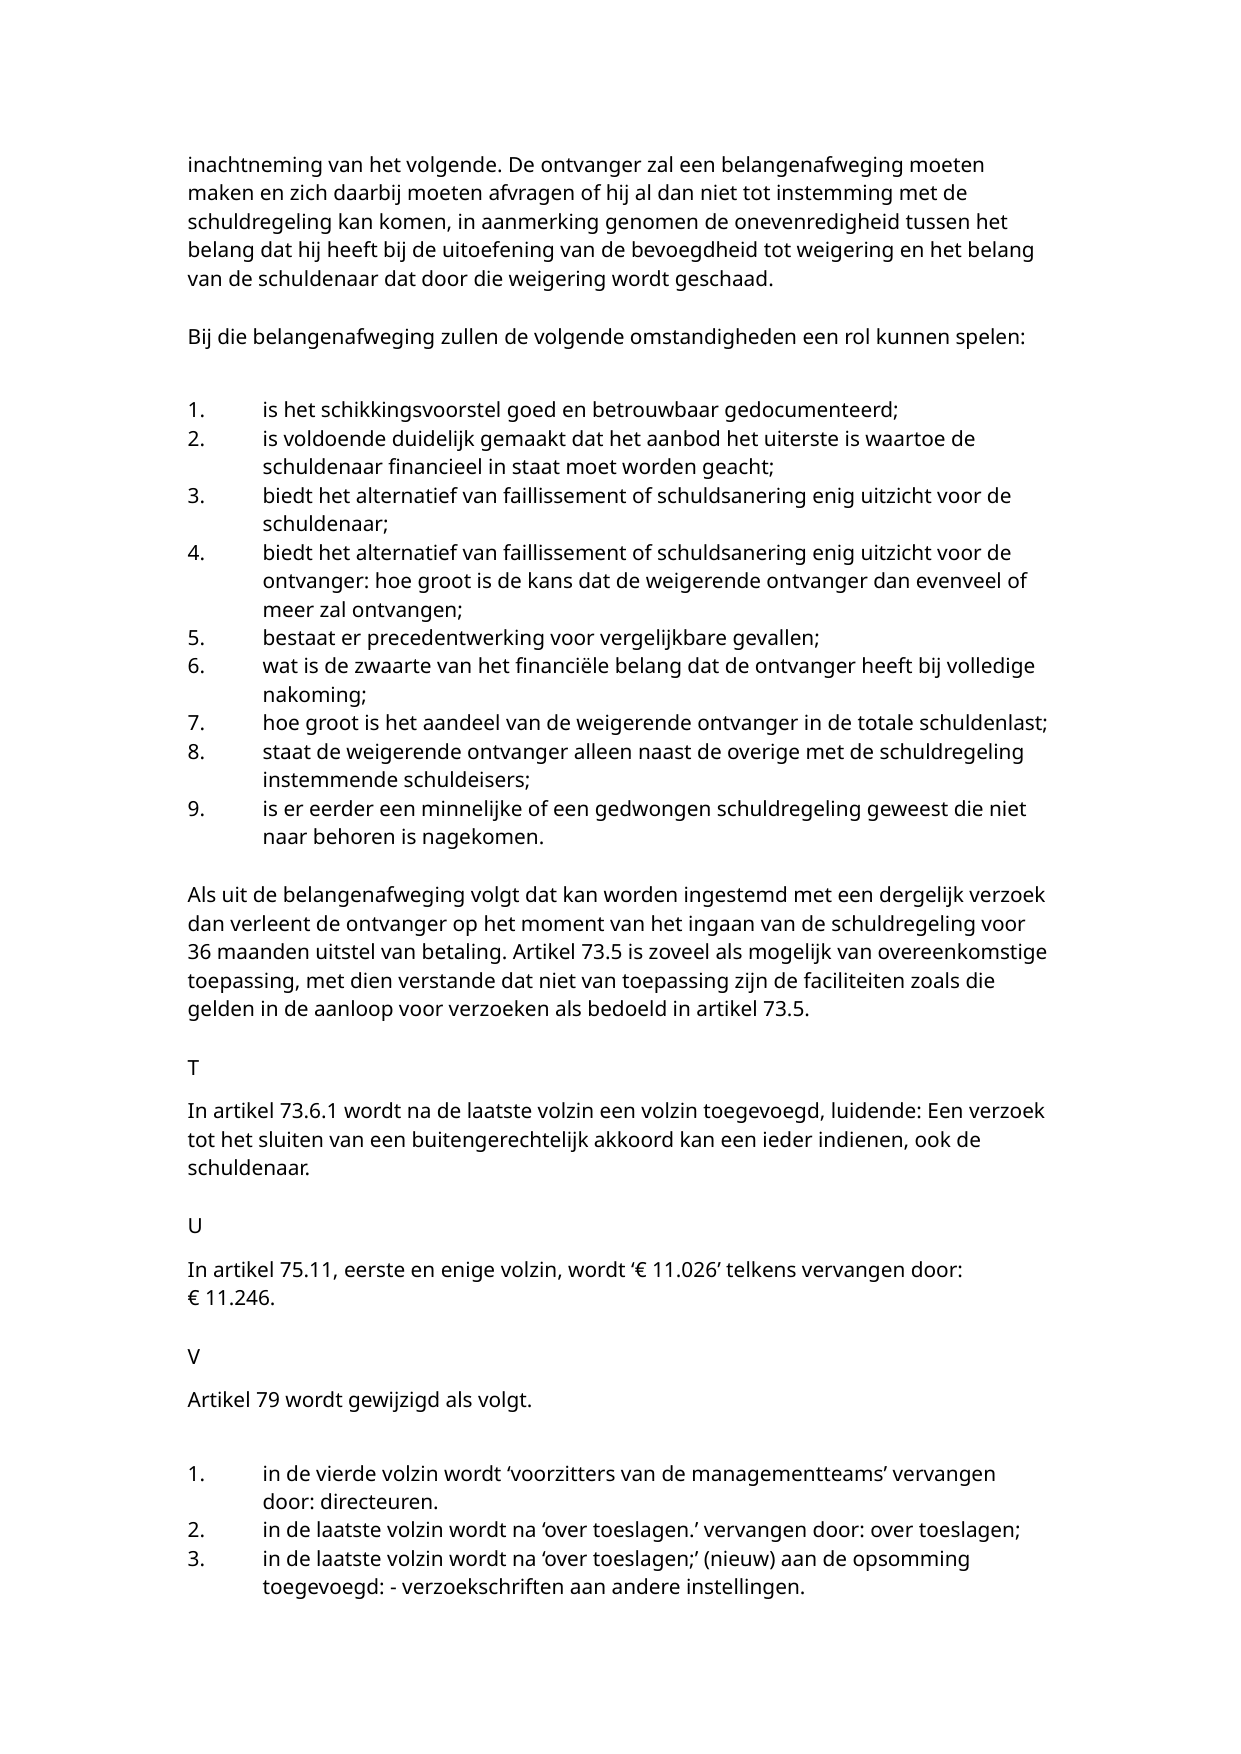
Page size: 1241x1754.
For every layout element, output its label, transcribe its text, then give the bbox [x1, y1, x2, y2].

text inachtneming van het volgende. De ontvanger zal een belangenafweging moeten maken en zich daarbij moeten afvragen of hij al dan niet tot instemming met de schuldregeling kan komen, in aanmerking genomen de onevenredigheid tussen het belang dat hij heeft bij de uitoefening van de bevoegdheid tot weigering en het belang van de schuldenaar dat door die weigering wordt geschaad. [187, 150, 1053, 292]
list is voldoende duidelijk gemaakt dat het aanbod het uiterste is waartoe de schuldenaar financieel in staat moet worden geacht; [187, 424, 1053, 481]
list in de laatste volzin wordt na ‘over toeslagen;’ (nieuw) aan de opsomming toegevoegd: - verzoekschriften aan andere instellingen. [187, 1544, 1053, 1601]
text In artikel 75.11, eerste en enige volzin, wordt ‘€ 11.026’ telkens vervangen door: € 11.246. [187, 1255, 1053, 1312]
list in de vierde volzin wordt ‘voorzitters van de managementteams’ vervangen door: directeuren. [187, 1459, 1053, 1516]
list staat de weigerende ontvanger alleen naast de overige met de schuldregeling instemmende schuldeisers; [187, 737, 1053, 794]
text In artikel 73.6.1 wordt na de laatste volzin een volzin toegevoegd, luidende: Een verzoek tot het sluiten van een buitengerechtelijk akkoord kan een ieder indienen, ook de schuldenaar. [187, 1096, 1053, 1182]
list wat is de zwaarte van het financiële belang dat de ontvanger heeft bij volledige nakoming; [187, 652, 1053, 708]
text Artikel 79 wordt gewijzigd als volgt. [187, 1385, 1053, 1414]
list biedt het alternatief van faillissement of schuldsanering enig uitzicht voor de schuldenaar; [187, 481, 1053, 538]
text U [187, 1212, 1053, 1240]
text Als uit de belangenafweging volgt dat kan worden ingestemd met een dergelijk verzoek dan verleent de ontvanger op het moment van het ingaan van de schuldregeling voor 36 maanden uitstel van betaling. Artikel 73.5 is zoveel als mogelijk van overeenkomstige toepassing, met dien verstande dat niet van toepassing zijn de faciliteiten zoals die gelden in de aanloop voor verzoeken als bedoeld in artikel 73.5. [187, 881, 1053, 1023]
list is het schikkingsvoorstel goed en betrouwbaar gedocumenteerd; [187, 396, 1053, 424]
text T [187, 1053, 1053, 1081]
list in de laatste volzin wordt na ‘over toeslagen.’ vervangen door: over toeslagen; [187, 1516, 1053, 1544]
list is er eerder een minnelijke of een gedwongen schuldregeling geweest die niet naar behoren is nagekomen. [187, 794, 1053, 851]
text V [187, 1342, 1053, 1370]
list bestaat er precedentwerking voor vergelijkbare gevallen; [187, 623, 1053, 652]
list biedt het alternatief van faillissement of schuldsanering enig uitzicht voor de ontvanger: hoe groot is de kans dat de weigerende ontvanger dan evenveel of meer zal ontvangen; [187, 538, 1053, 623]
text Bij die belangenafweging zullen de volgende omstandigheden een rol kunnen spelen: [187, 322, 1053, 351]
list hoe groot is het aandeel van de weigerende ontvanger in de totale schuldenlast; [187, 708, 1053, 737]
